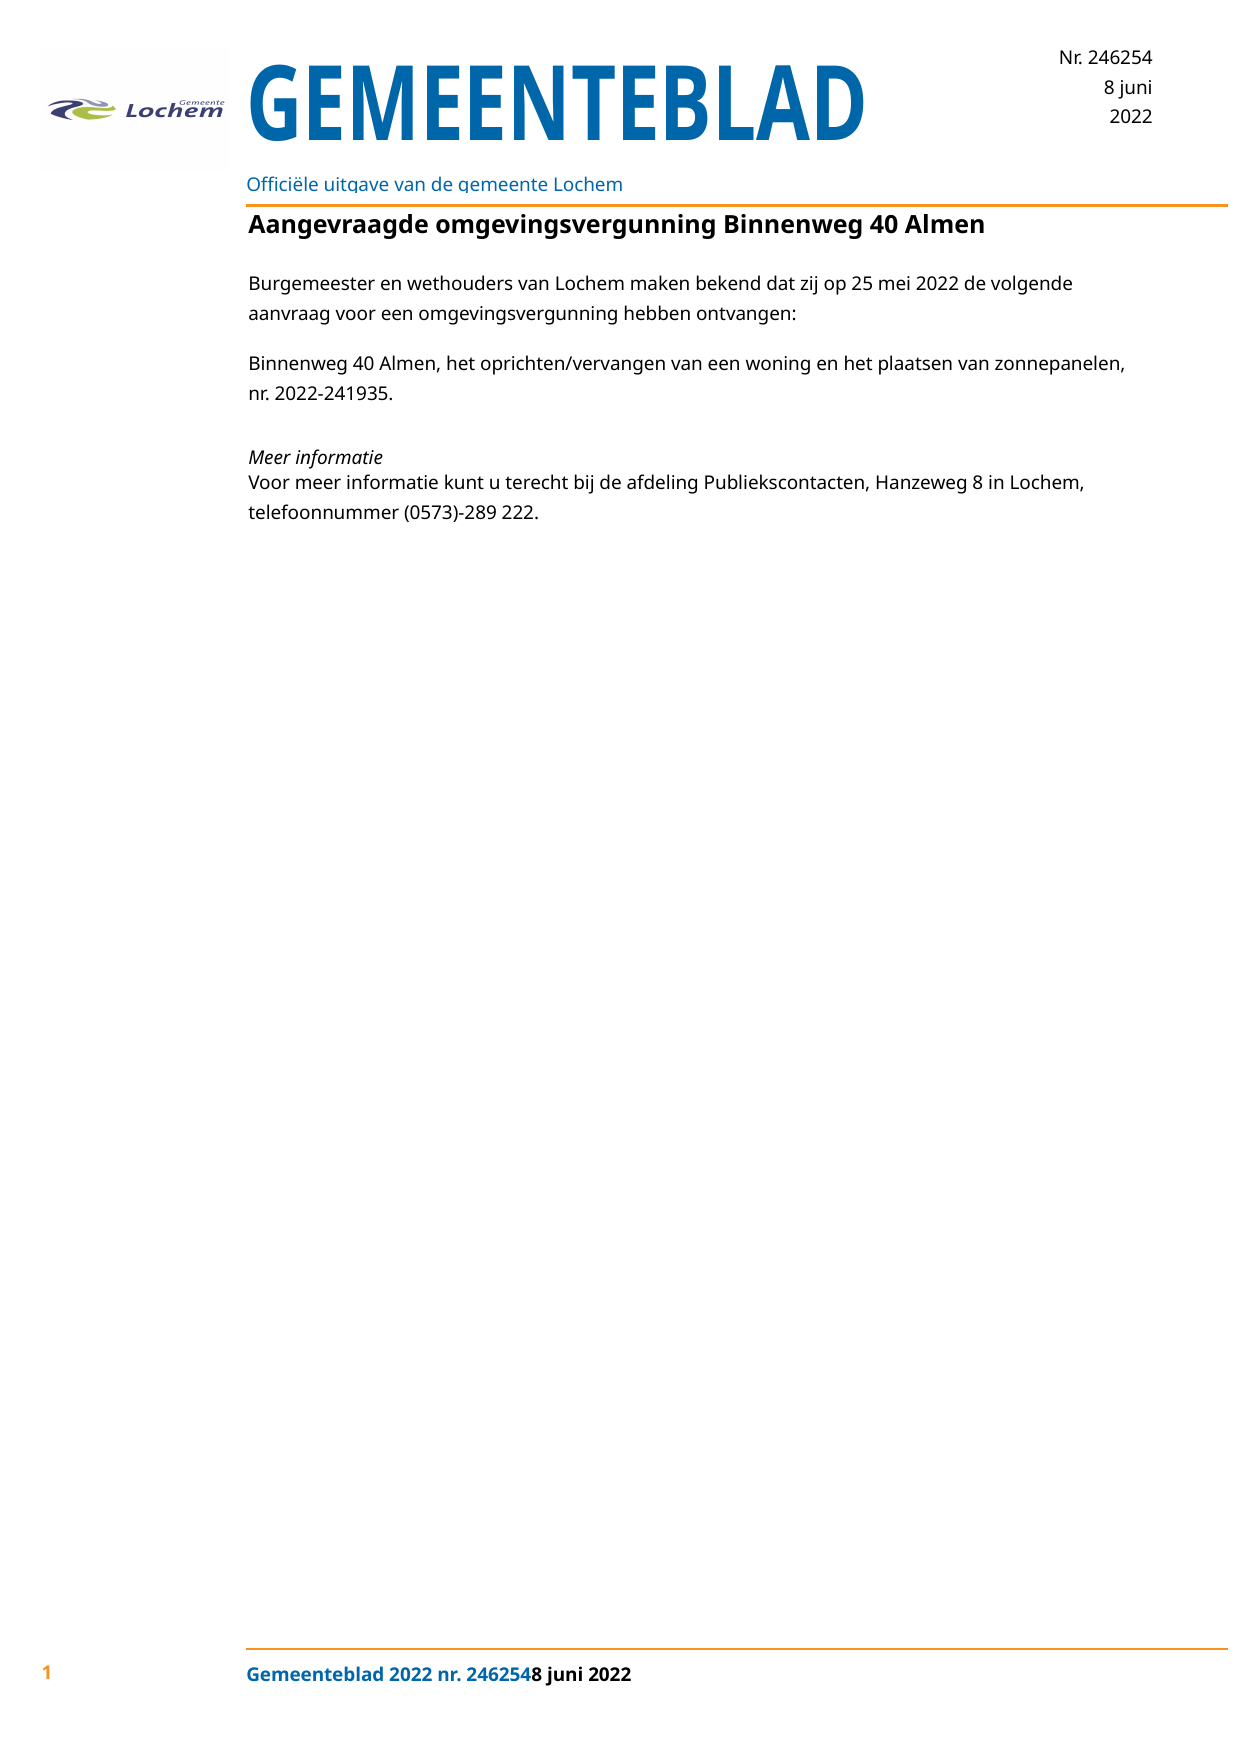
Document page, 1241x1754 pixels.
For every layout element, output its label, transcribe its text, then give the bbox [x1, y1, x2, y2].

picture [41, 47, 231, 172]
text Voor meer informatie kunt u terecht bij de afdeling Publiekscontacten, Hanzeweg 8 in Lochem, telefoonnummer (0573)-289 222. [248, 469, 1152, 525]
text Meer informatie [248, 444, 1152, 469]
text Burgemeester en wethouders van Lochem maken bekend dat zij op 25 mei 2022 de volgende aanvraag voor een omgevingsvergunning hebben ontvangen: [248, 270, 1152, 326]
text Aangevraagde omgevingsvergunning Binnenweg 40 Almen [248, 207, 1152, 241]
text Binnenweg 40 Almen, het oprichten/vervangen van een woning en het plaatsen van zonnepanelen, nr. 2022-241935. [248, 350, 1152, 406]
